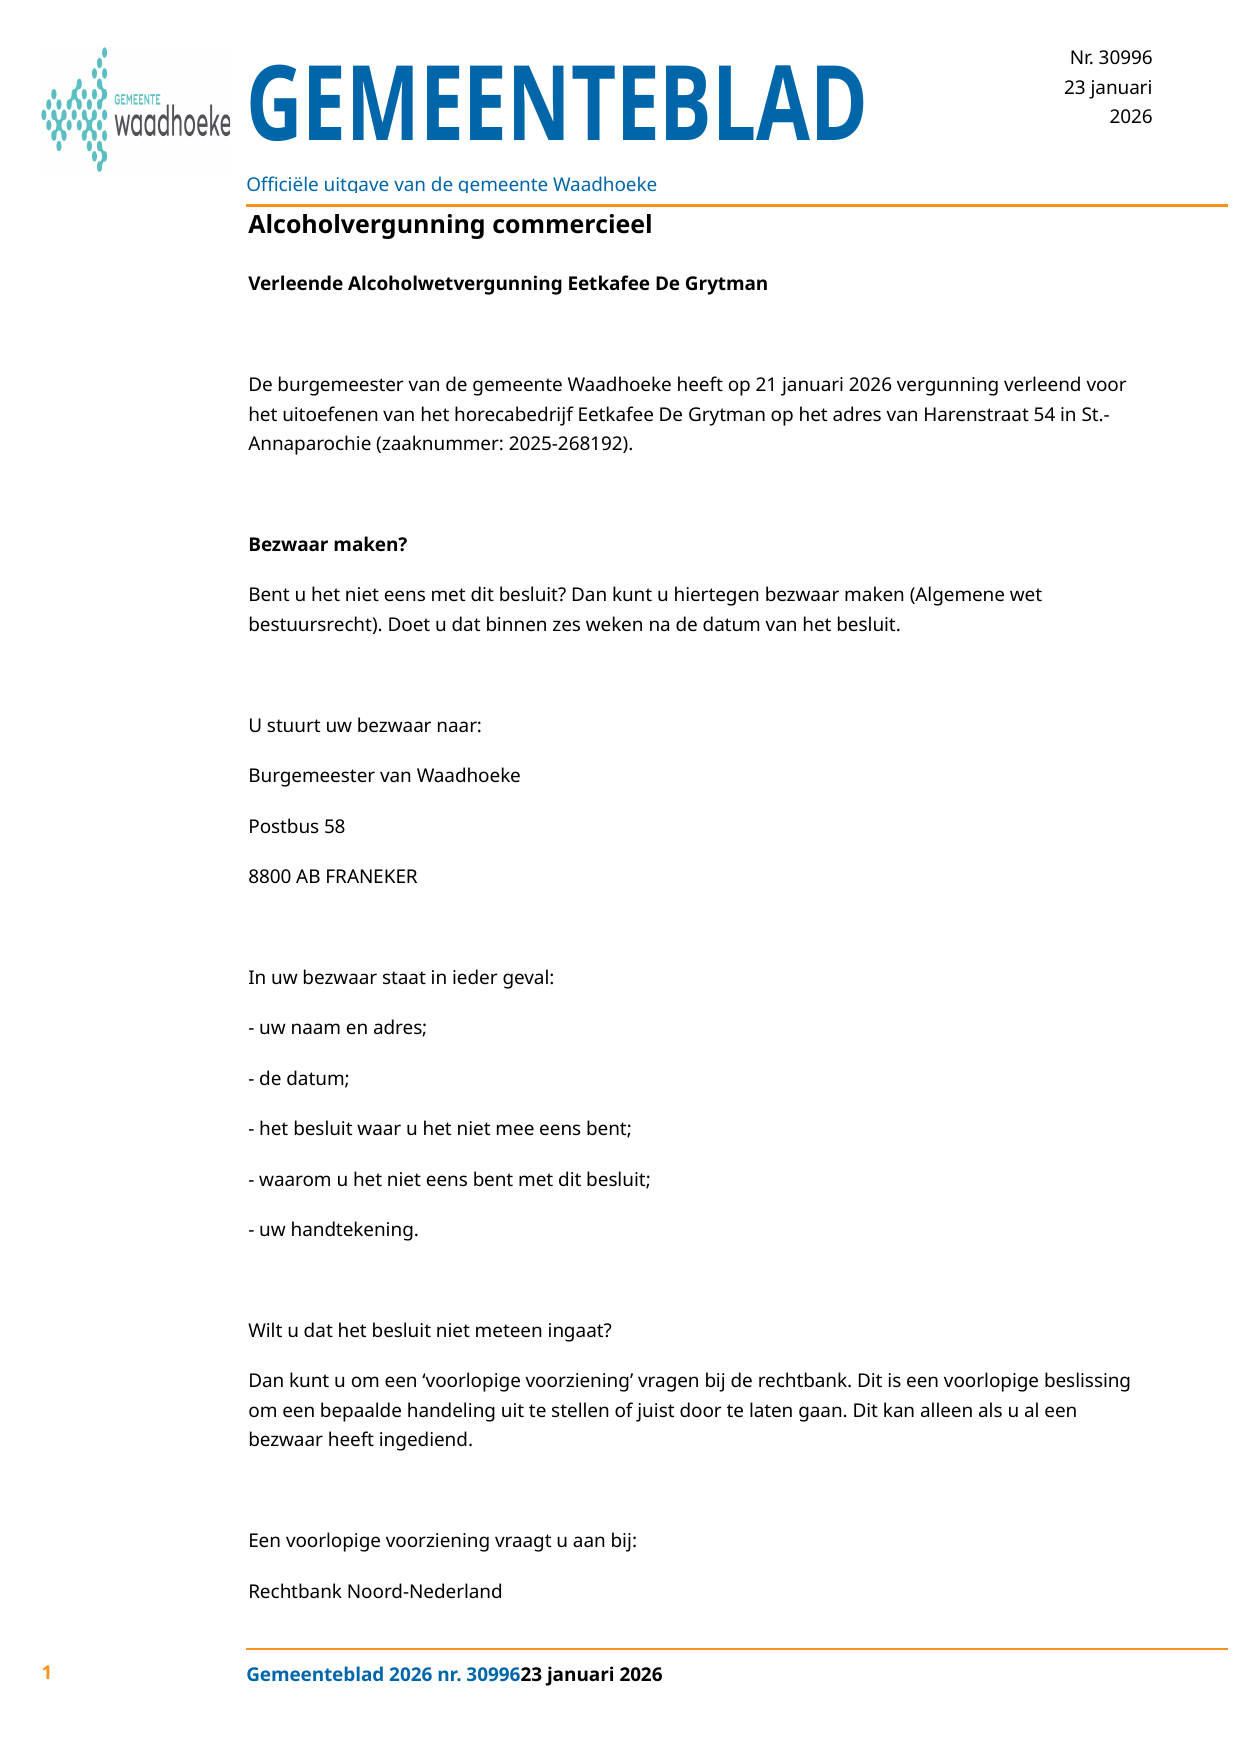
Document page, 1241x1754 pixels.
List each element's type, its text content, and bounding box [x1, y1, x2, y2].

text Dan kunt u om een ‘voorlopige voorziening’ vragen bij de rechtbank. Dit is een voorlopige beslissing om een bepaalde handeling uit te stellen of juist door te laten gaan. Dit kan alleen als u al een bezwaar heeft ingediend. [248, 1367, 1152, 1452]
text Bezwaar maken? [248, 531, 1152, 557]
text Alcoholvergunning commercieel [248, 207, 1152, 241]
text Verleende Alcoholwetvergunning Eetkafee De Grytman [248, 270, 1152, 296]
text Een voorlopige voorziening vraagt u aan bij: [248, 1527, 1152, 1553]
text 8800 AB FRANEKER [248, 863, 1152, 889]
text - waarom u het niet eens bent met dit besluit; [248, 1166, 1152, 1191]
text - het besluit waar u het niet mee eens bent; [248, 1115, 1152, 1141]
text Burgemeester van Waadhoeke [248, 762, 1152, 788]
picture [41, 47, 231, 172]
text - uw naam en adres; [248, 1014, 1152, 1040]
text Rechtbank Noord-Nederland [248, 1578, 1152, 1603]
text Wilt u dat het besluit niet meteen ingaat? [248, 1317, 1152, 1343]
text Postbus 58 [248, 813, 1152, 838]
text In uw bezwaar staat in ieder geval: [248, 964, 1152, 990]
text Bent u het niet eens met dit besluit? Dan kunt u hiertegen bezwaar maken (Algemene wet bestuursrecht). Doet u dat binnen zes weken na de datum van het besluit. [248, 582, 1152, 637]
text - uw handtekening. [248, 1216, 1152, 1242]
text De burgemeester van de gemeente Waadhoeke heeft op 21 januari 2026 vergunning verleend voor het uitoefenen van het horecabedrijf Eetkafee De Grytman op het adres van Harenstraat 54 in St.-Annaparochie (zaaknummer: 2025-268192). [248, 371, 1152, 456]
text - de datum; [248, 1065, 1152, 1091]
text U stuurt uw bezwaar naar: [248, 712, 1152, 738]
